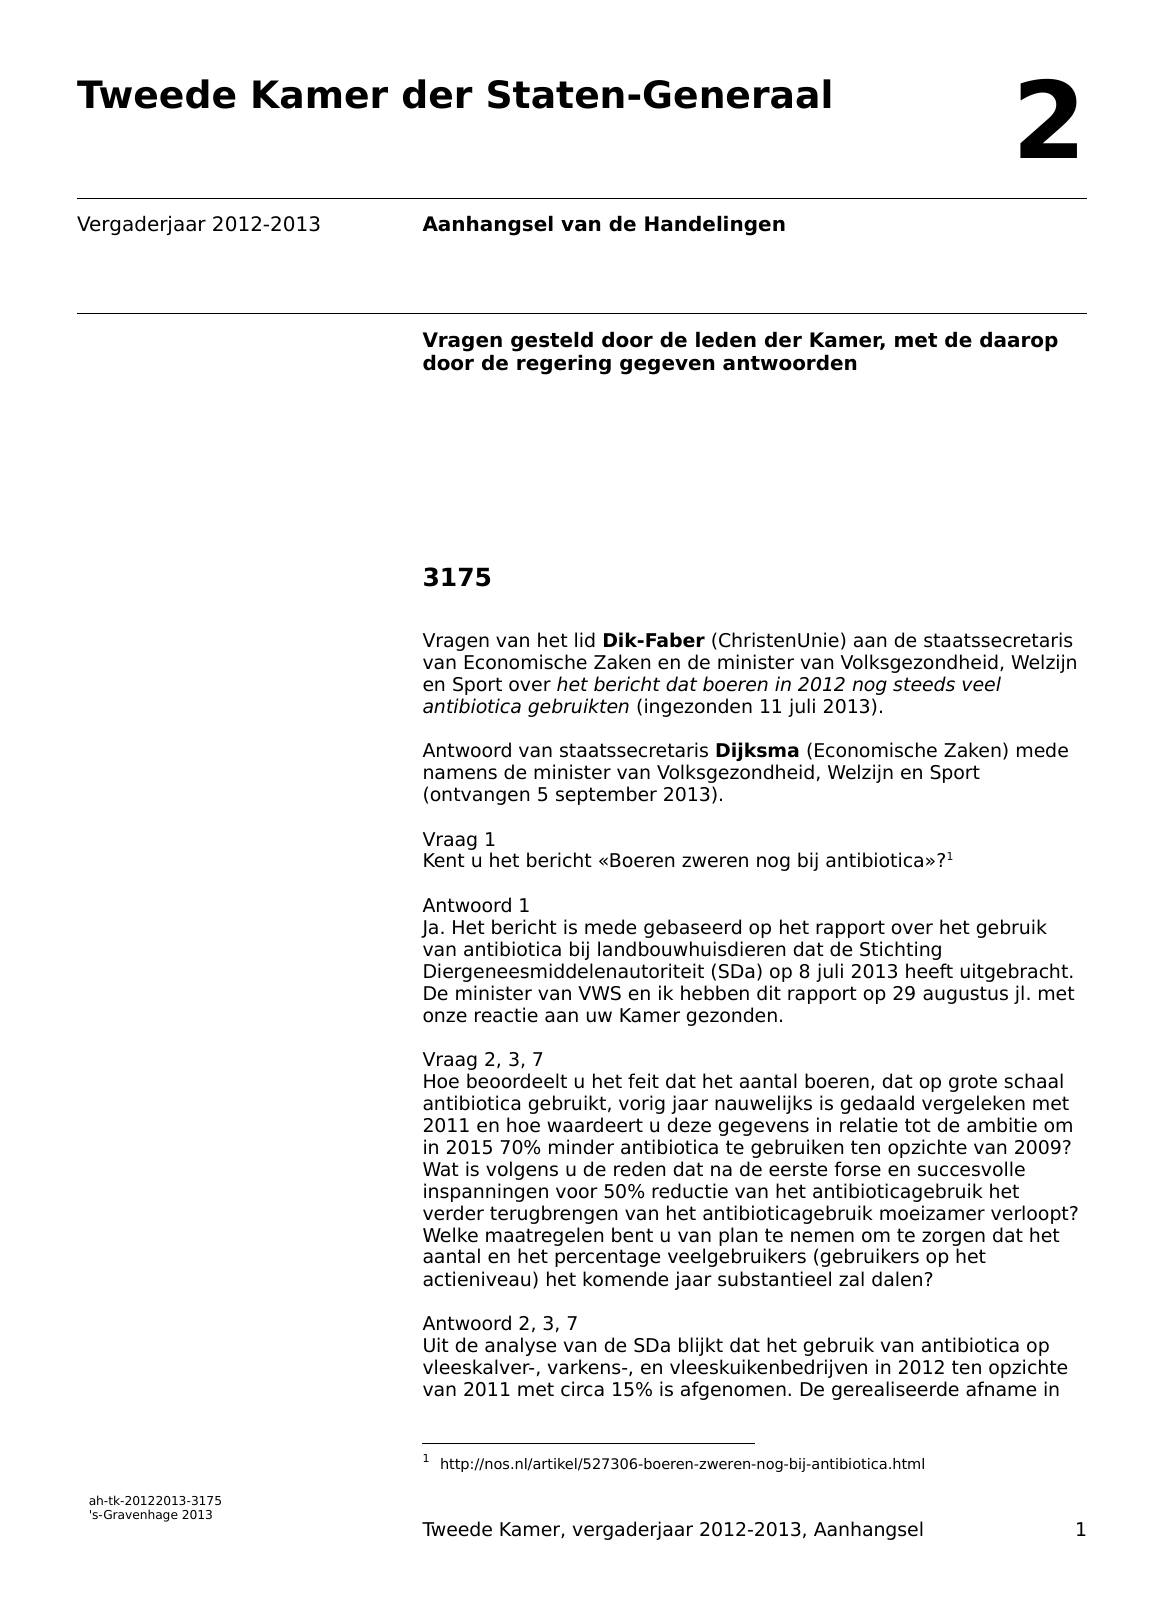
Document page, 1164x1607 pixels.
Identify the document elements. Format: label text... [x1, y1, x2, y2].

text Hoe beoordeelt u het feit dat het aantal boeren, dat op grote schaal antibiotica gebruikt, vorig jaar nauwelijks is gedaald vergeleken met 2011 en hoe waardeert u deze gegevens in relatie tot de ambitie om in 2015 70% minder antibiotica te gebruiken ten opzichte van 2009? [422, 1071, 1087, 1158]
text Wat is volgens u de reden dat na de eerste forse en succesvolle inspanningen voor 50% reductie van het antibioticagebruik het verder terugbrengen van het antibioticagebruik moeizamer verloopt? [422, 1158, 1087, 1224]
text 's-Gravenhage 2013 [88, 1508, 323, 1522]
text Vraag 2, 3, 7 [422, 1049, 1087, 1071]
text Uit de analyse van de SDa blijkt dat het gebruik van antibiotica op vleeskalver-, varkens-, en vleeskuikenbedrijven in 2012 ten opzichte van 2011 met circa 15% is afgenomen. De gerealiseerde afname in [422, 1334, 1087, 1401]
table_cell Vragen gesteld door de leden der Kamer, met de daarop door de regering gegeven antwoorden [422, 314, 1087, 375]
text Antwoord 1 [422, 894, 1087, 917]
text http://nos.nl/artikel/527306-boeren-zweren-nog-bij-antibiotica.html [422, 1452, 1087, 1474]
text Welke maatregelen bent u van plan te nemen om te zorgen dat het aantal en het percentage veelgebruikers (gebruikers op het actieniveau) het komende jaar substantieel zal dalen? [422, 1224, 1087, 1290]
table_header 2 [886, 59, 1087, 198]
table_cell Vergaderjaar 2012-2013 [77, 199, 422, 313]
text Vraag 1 [422, 828, 1087, 850]
table_cell Aanhangsel van de Handelingen [422, 199, 1087, 313]
text Antwoord 2, 3, 7 [422, 1313, 1087, 1334]
text Ja. Het bericht is mede gebaseerd op het rapport over het gebruik van antibiotica bij landbouwhuisdieren dat de Stichting Diergeneesmiddelenautoriteit (SDa) op 8 juli 2013 heeft uitgebracht. De minister van VWS en ik hebben dit rapport op 29 augustus jl. met onze reactie aan uw Kamer gezonden. [422, 917, 1087, 1026]
text ah-tk-20122013-3175 [88, 1494, 323, 1508]
text Antwoord van staatssecretaris Dijksma (Economische Zaken) mede namens de minister van Volksgezondheid, Welzijn en Sport (ontvangen 5 september 2013). [422, 740, 1087, 806]
text Kent u het bericht «Boeren zweren nog bij antibiotica»? [422, 850, 1087, 872]
text Vragen van het lid Dik-Faber (ChristenUnie) aan de staatssecretaris van Economische Zaken en de minister van Volksgezondheid, Welzijn en Sport over het bericht dat boeren in 2012 nog steeds veel antibiotica gebruikten (ingezonden 11 juli 2013). [422, 630, 1087, 718]
table_cell [77, 314, 422, 375]
text 3175 [422, 563, 1087, 592]
table_header Tweede Kamer der Staten-Generaal [77, 59, 886, 198]
